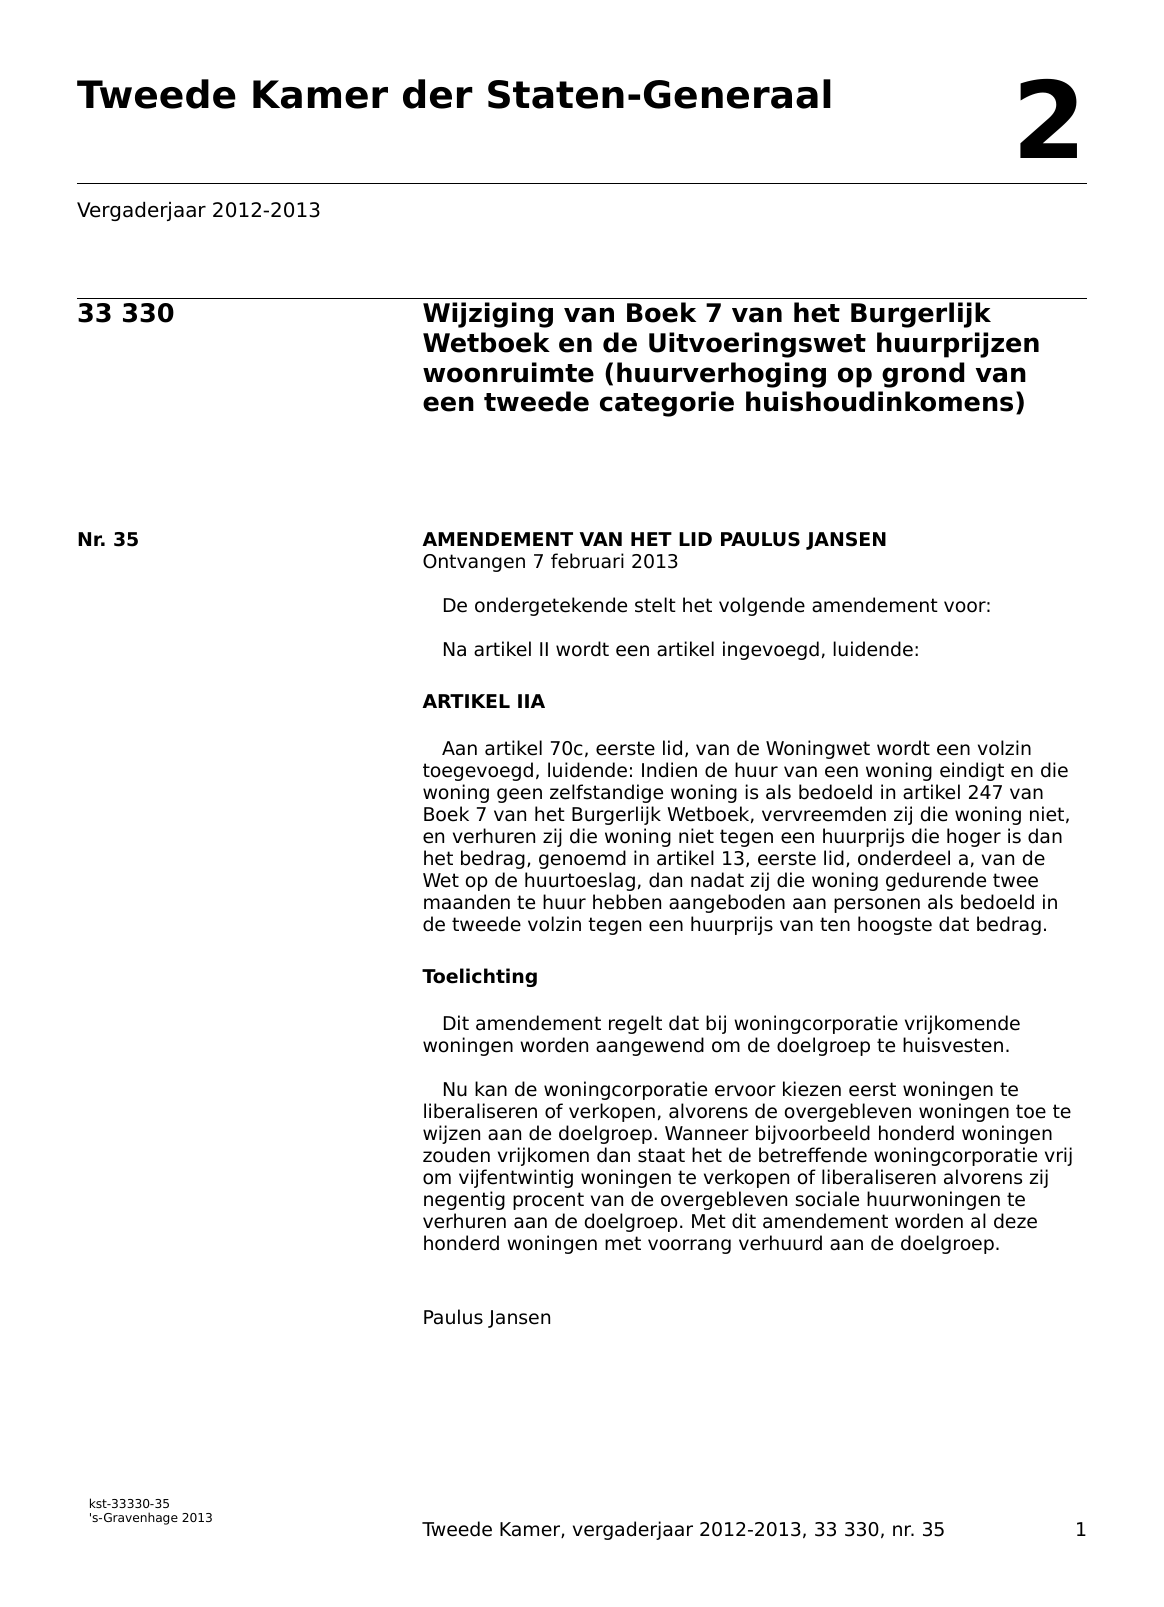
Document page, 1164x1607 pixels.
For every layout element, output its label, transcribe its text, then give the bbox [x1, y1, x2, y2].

text Na artikel II wordt een artikel ingevoegd, luidende: [422, 639, 1087, 661]
text Dit amendement regelt dat bij woningcorporatie vrijkomende woningen worden aangewend om de doelgroep te huisvesten. [422, 1013, 1087, 1057]
text Aan artikel 70c, eerste lid, van de Woningwet wordt een volzin toegevoegd, luidende: Indien de huur van een woning eindigt en die woning geen zelfstandige woning is als bedoeld in artikel 247 van Boek 7 van het Burgerlijk Wetboek, vervreemden zij die woning niet, en verhuren zij die woning niet tegen een huurprijs die hoger is dan het bedrag, genoemd in artikel 13, eerste lid, onderdeel a, van de Wet op de huurtoeslag, dan nadat zij die woning gedurende twee maanden te huur hebben aangeboden aan personen als bedoeld in de tweede volzin tegen een huurprijs van ten hoogste dat bedrag. [422, 738, 1087, 936]
subtitle 33 330 Wijziging van Boek 7 van het Burgerlijk Wetboek en de Uitvoeringswet huurprijzen woonruimte (huurverhoging op grond van een tweede categorie huishoudinkomens) [77, 299, 1087, 418]
subtitle Toelichting [422, 966, 1087, 988]
table_cell Vergaderjaar 2012-2013 [77, 184, 1087, 298]
text 's-Gravenhage 2013 [88, 1511, 323, 1525]
text kst-33330-35 [88, 1497, 323, 1511]
text Nu kan de woningcorporatie ervoor kiezen eerst woningen te liberaliseren of verkopen, alvorens de overgebleven woningen toe te wijzen aan de doelgroep. Wanneer bijvoorbeeld honderd woningen zouden vrijkomen dan staat het de betreffende woningcorporatie vrij om vijfentwintig woningen te verkopen of liberaliseren alvorens zij negentig procent van de overgebleven sociale huurwoningen te verhuren aan de doelgroep. Met dit amendement worden al deze honderd woningen met voorrang verhuurd aan de doelgroep. [422, 1079, 1087, 1255]
text Ontvangen 7 februari 2013 [422, 551, 1087, 573]
table_header Tweede Kamer der Staten-Generaal [77, 59, 886, 183]
subtitle Nr. 35 AMENDEMENT VAN HET LID PAULUS JANSEN [77, 529, 1087, 551]
text Paulus Jansen [422, 1285, 1087, 1329]
subtitle ARTIKEL IIA [422, 691, 1087, 713]
table_header 2 [886, 59, 1087, 183]
text De ondergetekende stelt het volgende amendement voor: [422, 595, 1087, 617]
